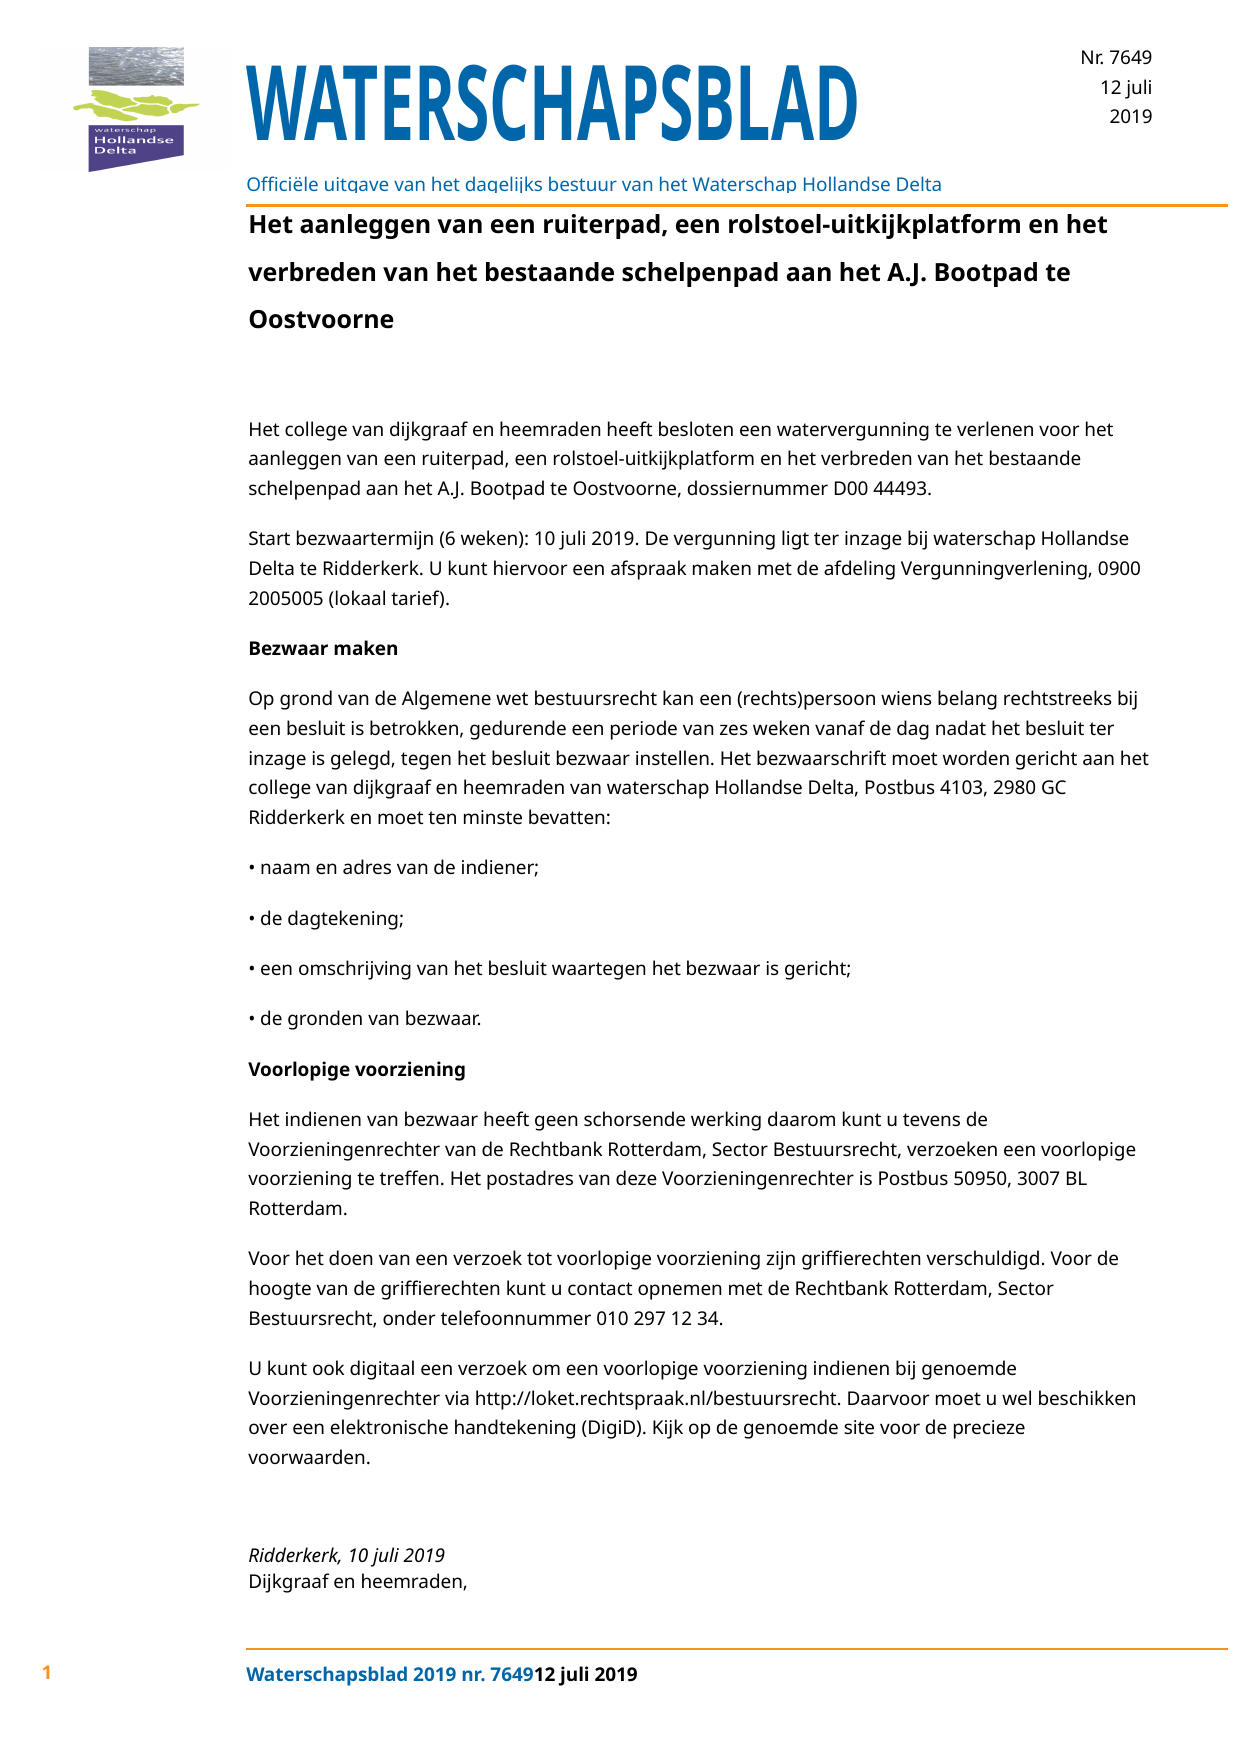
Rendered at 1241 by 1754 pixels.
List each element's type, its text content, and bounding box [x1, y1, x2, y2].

text Het aanleggen van een ruiterpad, een rolstoel-uitkijkplatform en het verbreden van het bestaande schelpenpad aan het A.J. Bootpad te Oostvoorne [248, 207, 1152, 336]
text U kunt ook digitaal een verzoek om een voorlopige voorziening indienen bij genoemde Voorzieningenrechter via http://loket.rechtspraak.nl/bestuursrecht. Daarvoor moet u wel beschikken over een elektronische handtekening (DigiD). Kijk op de genoemde site voor de precieze voorwaarden. [248, 1355, 1152, 1469]
text Op grond van de Algemene wet bestuursrecht kan een (rechts)persoon wiens belang rechtstreeks bij een besluit is betrokken, gedurende een periode van zes weken vanaf de dag nadat het besluit ter inzage is gelegd, tegen het besluit bezwaar instellen. Het bezwaarschrift moet worden gericht aan het college van dijkgraaf en heemraden van waterschap Hollandse Delta, Postbus 4103, 2980 GC Ridderkerk en moet ten minste bevatten: [248, 686, 1152, 829]
text Start bezwaartermijn (6 weken): 10 juli 2019. De vergunning ligt ter inzage bij waterschap Hollandse Delta te Ridderkerk. U kunt hiervoor een afspraak maken met de afdeling Vergunningverlening, 0900 2005005 (lokaal tarief). [248, 526, 1152, 610]
text • een omschrijving van het besluit waartegen het bezwaar is gericht; [248, 955, 1152, 981]
text Voor het doen van een verzoek tot voorlopige voorziening zijn griffierechten verschuldigd. Voor de hoogte van de griffierechten kunt u contact opnemen met de Rechtbank Rotterdam, Sector Bestuursrecht, onder telefoonnummer 010 297 12 34. [248, 1246, 1152, 1330]
text Voorlopige voorziening [248, 1056, 1152, 1082]
text Het college van dijkgraaf en heemraden heeft besloten een watervergunning te verlenen voor het aanleggen van een ruiterpad, een rolstoel-uitkijkplatform en het verbreden van het bestaande schelpenpad aan het A.J. Bootpad te Oostvoorne, dossiernummer D00 44493. [248, 416, 1152, 501]
text Dijkgraaf en heemraden, [248, 1568, 1152, 1593]
text Ridderkerk, 10 juli 2019 [248, 1542, 1152, 1568]
text • de dagtekening; [248, 905, 1152, 930]
text Bezwaar maken [248, 635, 1152, 661]
text Het indienen van bezwaar heeft geen schorsende werking daarom kunt u tevens de Voorzieningenrechter van de Rechtbank Rotterdam, Sector Bestuursrecht, verzoeken een voorlopige voorziening te treffen. Het postadres van deze Voorzieningenrechter is Postbus 50950, 3007 BL Rotterdam. [248, 1106, 1152, 1221]
text • naam en adres van de indiener; [248, 854, 1152, 880]
text • de gronden van bezwaar. [248, 1006, 1152, 1031]
picture [41, 47, 231, 172]
